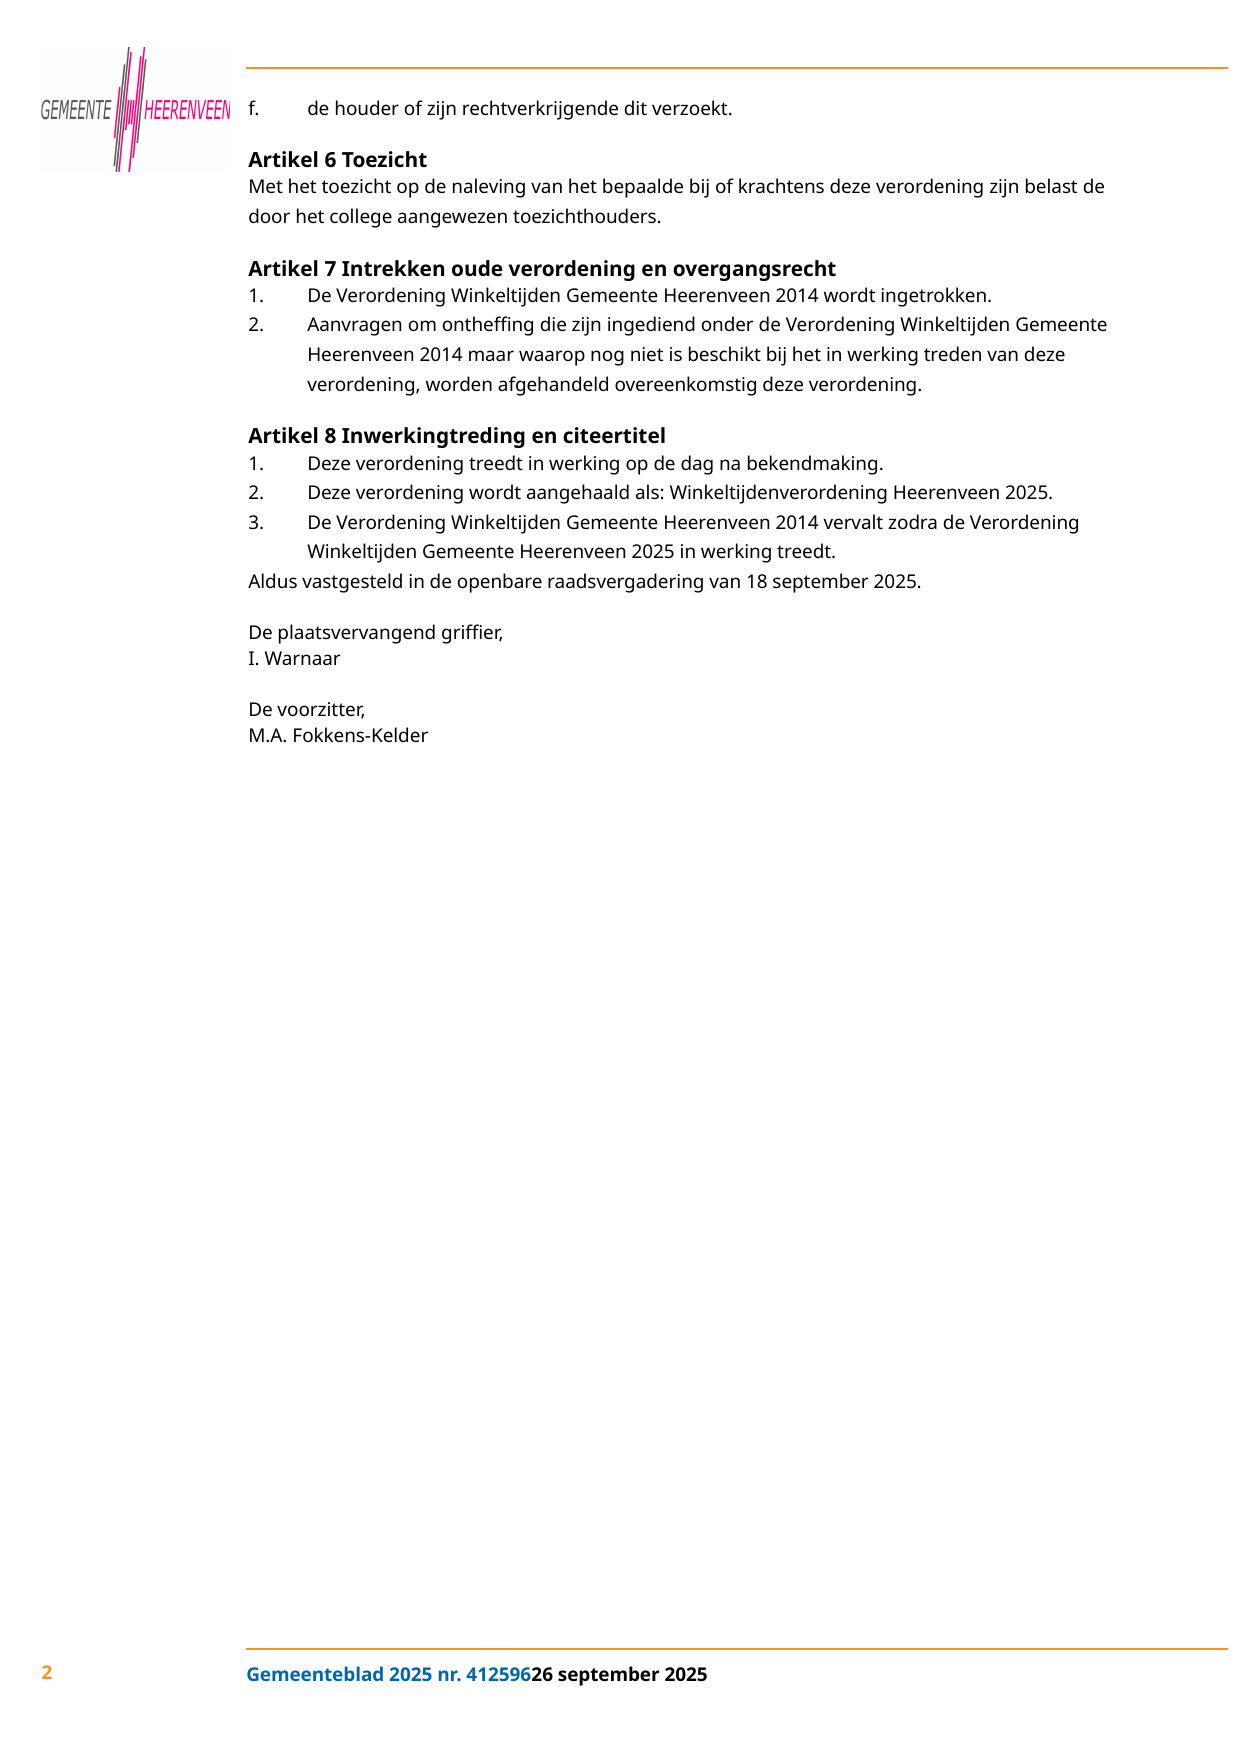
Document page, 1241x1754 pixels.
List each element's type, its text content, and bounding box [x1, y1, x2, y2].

text Met het toezicht op de naleving van het bepaalde bij of krachtens deze verordening zijn belast de door het college aangewezen toezichthouders. [248, 174, 1152, 229]
list de houder of zijn rechtverkrijgende dit verzoekt. [248, 95, 1152, 121]
text Artikel 8 Inwerkingtreding en citeertitel [248, 421, 1152, 450]
text Artikel 6 Toezicht [248, 145, 1152, 174]
list Deze verordening treedt in werking op de dag na bekendmaking. [248, 450, 1152, 475]
picture [41, 47, 231, 172]
text Aldus vastgesteld in de openbare raadsvergadering van 18 september 2025. [248, 568, 1152, 594]
list Deze verordening wordt aangehaald als: Winkeltijdenverordening Heerenveen 2025. [248, 479, 1152, 505]
list De Verordening Winkeltijden Gemeente Heerenveen 2014 vervalt zodra de Verordening Winkeltijden Gemeente Heerenveen 2025 in werking treedt. [248, 509, 1152, 564]
text De plaatsvervangend griffier, [248, 619, 1152, 645]
text Artikel 7 Intrekken oude verordening en overgangsrecht [248, 254, 1152, 282]
text I. Warnaar [248, 645, 1152, 671]
text De voorzitter, [248, 697, 1152, 722]
list Aanvragen om ontheffing die zijn ingediend onder de Verordening Winkeltijden Gemeente Heerenveen 2014 maar waarop nog niet is beschikt bij het in werking treden van deze verordening, worden afgehandeld overeenkomstig deze verordening. [248, 312, 1152, 397]
text M.A. Fokkens-Kelder [248, 722, 1152, 748]
list De Verordening Winkeltijden Gemeente Heerenveen 2014 wordt ingetrokken. [248, 282, 1152, 308]
